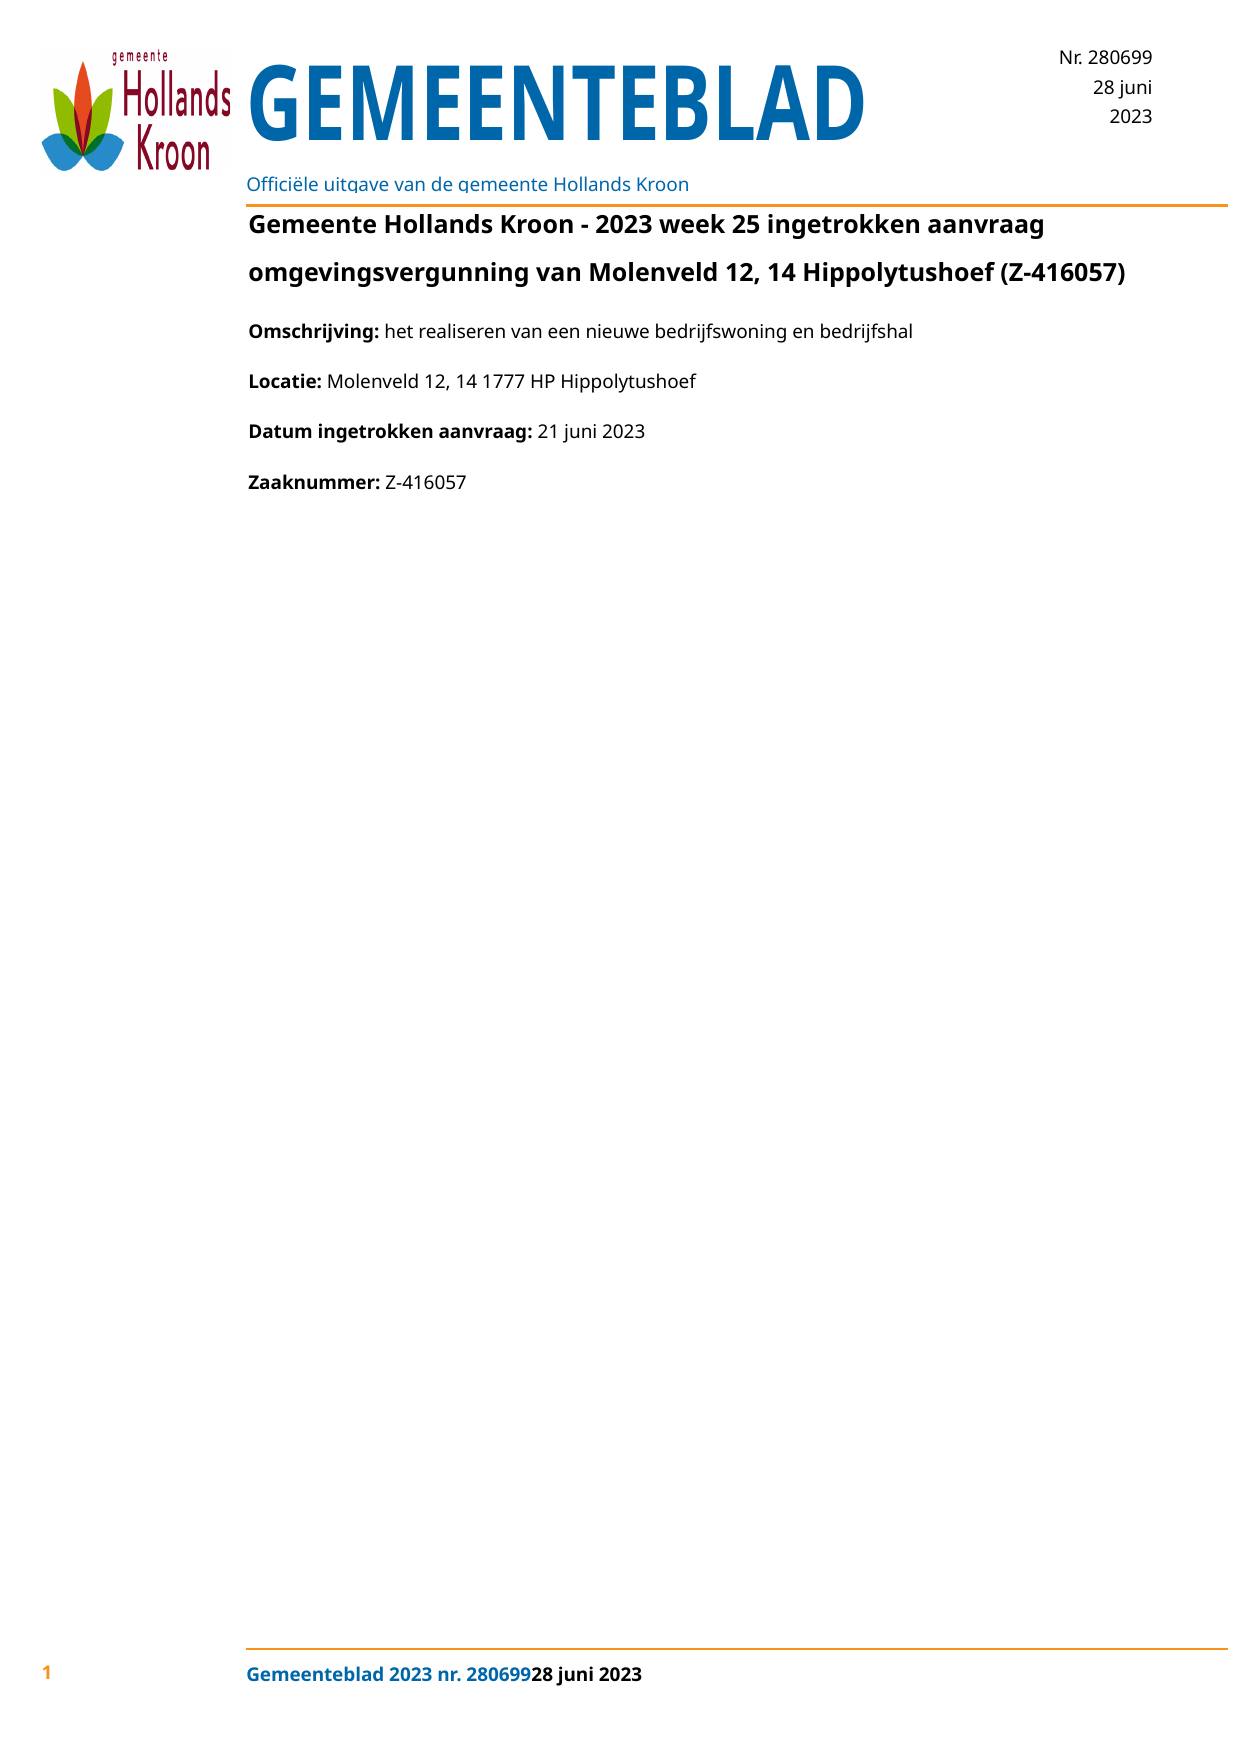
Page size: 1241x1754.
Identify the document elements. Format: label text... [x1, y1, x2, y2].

text Locatie: Molenveld 12, 14 1777 HP Hippolytushoef [248, 368, 1152, 394]
text Omschrijving: het realiseren van een nieuwe bedrijfswoning en bedrijfshal [248, 318, 1152, 344]
picture [41, 47, 231, 172]
text Datum ingetrokken aanvraag: 21 juni 2023 [248, 419, 1152, 444]
text Zaaknummer: Z-416057 [248, 469, 1152, 495]
text Gemeente Hollands Kroon - 2023 week 25 ingetrokken aanvraag omgevingsvergunning van Molenveld 12, 14 Hippolytushoef (Z-416057) [248, 207, 1152, 288]
